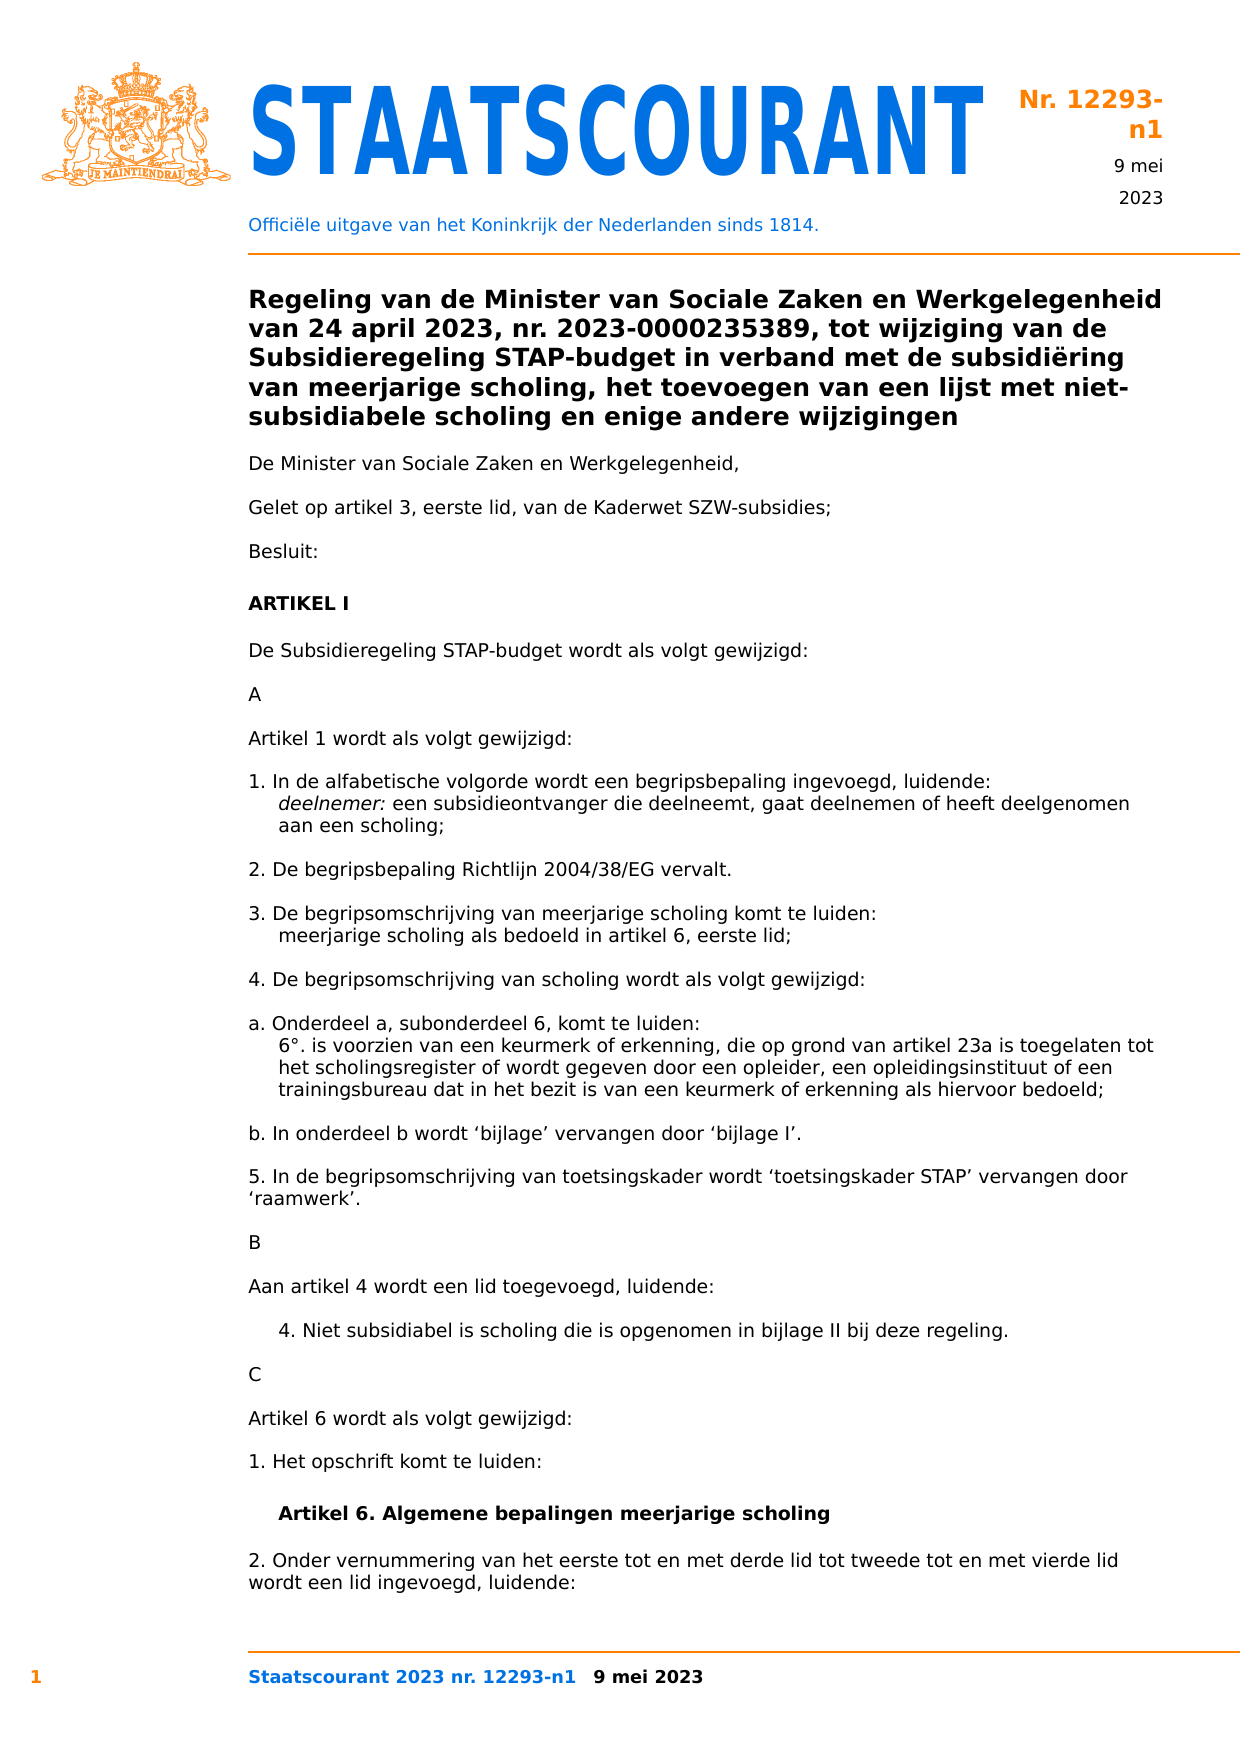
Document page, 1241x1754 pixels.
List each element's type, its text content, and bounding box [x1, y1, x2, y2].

text 4. De begripsomschrijving van scholing wordt als volgt gewijzigd: [248, 969, 1163, 991]
text 4. Niet subsidiabel is scholing die is opgenomen in bijlage II bij deze regeling. [278, 1320, 1163, 1342]
text Artikel 1 wordt als volgt gewijzigd: [248, 727, 1163, 749]
text De Subsidieregeling STAP-budget wordt als volgt gewijzigd: [248, 640, 1163, 662]
text Aan artikel 4 wordt een lid toegevoegd, luidende: [248, 1276, 1163, 1298]
text 2. De begripsbepaling Richtlijn 2004/38/EG vervalt. [248, 859, 1163, 881]
text meerjarige scholing als bedoeld in artikel 6, eerste lid; [278, 925, 1163, 947]
text B [248, 1232, 1163, 1254]
table_header [25, 62, 248, 253]
text 1. In de alfabetische volgorde wordt een begripsbepaling ingevoegd, luidende: [248, 771, 1163, 793]
text Gelet op artikel 3, eerste lid, van de Kaderwet SZW-subsidies; [248, 497, 1163, 519]
text deelnemer: een subsidieontvanger die deelneemt, gaat deelnemen of heeft deelgenomen aan een scholing; [278, 793, 1163, 837]
text Artikel 6 wordt als volgt gewijzigd: [248, 1407, 1163, 1429]
text C [248, 1364, 1163, 1386]
text 1. Het opschrift komt te luiden: [248, 1451, 1163, 1473]
table_header Nr. 12293-n1 [998, 62, 1240, 150]
subtitle ARTIKEL I [248, 593, 1163, 615]
text A [248, 683, 1163, 706]
subtitle Regeling van de Minister van Sociale Zaken en Werkgelegenheid van 24 april 2023, nr. 2023-0000235389, tot wijziging van de Subsidieregeling STAP-budget in verband met de subsidiëring van meerjarige scholing, het toevoegen van een lijst met niet-subsidiabele scholing en enige andere wijzigingen [248, 285, 1163, 431]
subtitle Artikel 6. Algemene bepalingen meerjarige scholing [278, 1503, 1163, 1525]
table_cell Officiële uitgave van het Koninkrijk der Nederlanden sinds 1814. [248, 215, 1240, 253]
text 5. In de begripsomschrijving van toetsingskader wordt ‘toetsingskader STAP’ vervangen door ‘raamwerk’. [248, 1166, 1163, 1210]
text b. In onderdeel b wordt ‘bijlage’ vervangen door ‘bijlage I’. [248, 1122, 1163, 1144]
table_cell 2023 [998, 183, 1240, 215]
text 3. De begripsomschrijving van meerjarige scholing komt te luiden: [248, 903, 1163, 925]
picture [41, 62, 231, 186]
table_cell 9 mei [998, 150, 1240, 182]
text De Minister van Sociale Zaken en Werkgelegenheid, [248, 453, 1163, 475]
text 6°. is voorzien van een keurmerk of erkenning, die op grond van artikel 23a is toegelaten tot het scholingsregister of wordt gegeven door een opleider, een opleidingsinstituut of een trainingsbureau dat in het bezit is van een keurmerk of erkenning als hiervoor bedoeld; [278, 1034, 1163, 1101]
text Besluit: [248, 541, 1163, 563]
text a. Onderdeel a, subonderdeel 6, komt te luiden: [248, 1013, 1163, 1034]
text 2. Onder vernummering van het eerste tot en met derde lid tot tweede tot en met vierde lid wordt een lid ingevoegd, luidende: [248, 1550, 1163, 1594]
table_header STAATSCOURANT [248, 62, 998, 215]
